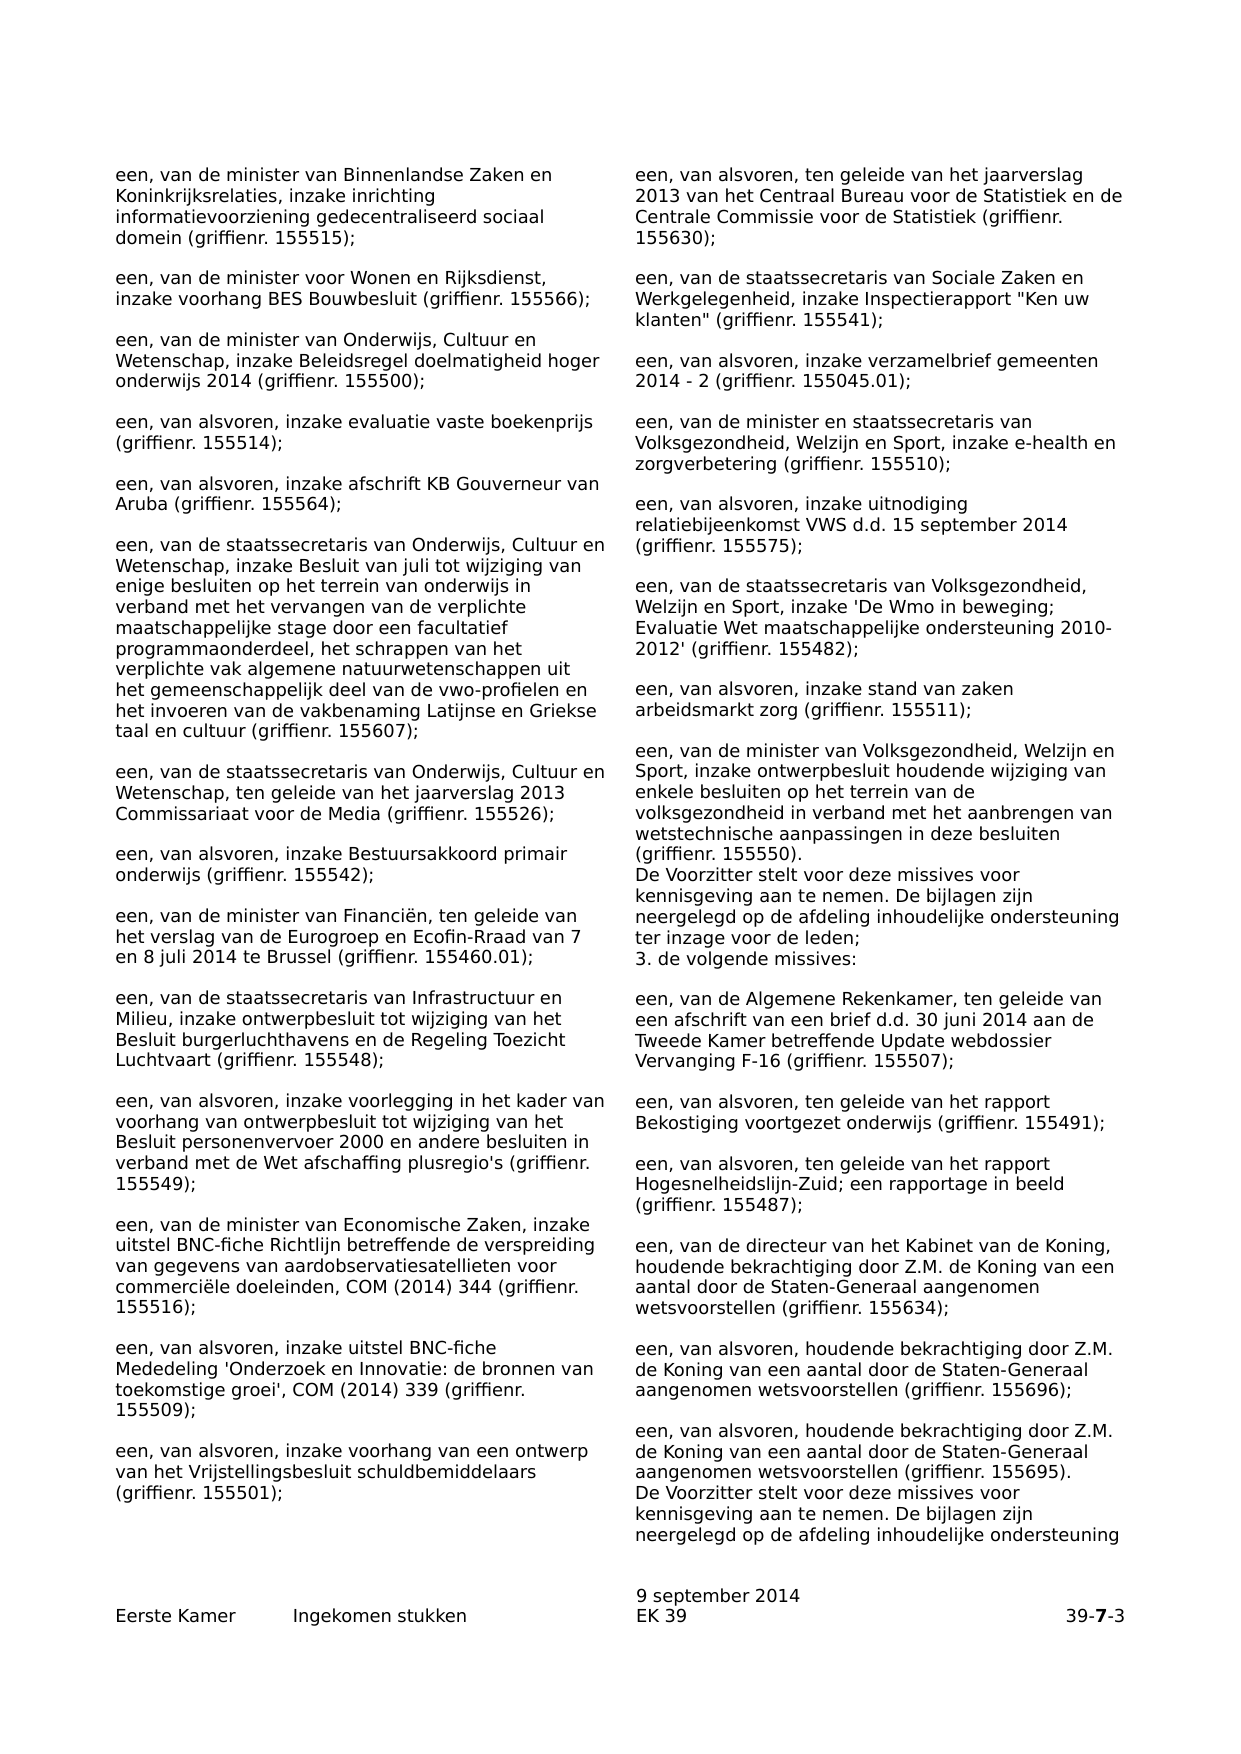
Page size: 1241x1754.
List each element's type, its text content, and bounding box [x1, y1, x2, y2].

text een, van de directeur van het Kabinet van de Koning, houdende bekrachtiging door Z.M. de Koning van een aantal door de Staten-Generaal aangenomen wetsvoorstellen (griffienr. 155634); [635, 1236, 1125, 1319]
text 3. de volgende missives: [635, 948, 1125, 969]
text een, van de minister en staatssecretaris van Volksgezondheid, Welzijn en Sport, inzake e-health en zorgverbetering (griffienr. 155510); [635, 412, 1125, 474]
text een, van alsvoren, inzake evaluatie vaste boekenprijs (griffienr. 155514); [115, 412, 605, 453]
text een, van alsvoren, inzake voorhang van een ontwerp van het Vrijstellingsbesluit schuldbemiddelaars (griffienr. 155501); [115, 1441, 605, 1503]
text een, van de minister van Financiën, ten geleide van het verslag van de Eurogroep en Ecofin-Rraad van 7 en 8 juli 2014 te Brussel (griffienr. 155460.01); [115, 906, 605, 968]
text een, van de minister voor Wonen en Rijksdienst, inzake voorhang BES Bouwbesluit (griffienr. 155566); [115, 268, 605, 310]
text een, van alsvoren, inzake afschrift KB Gouverneur van Aruba (griffienr. 155564); [115, 473, 605, 515]
text een, van alsvoren, houdende bekrachtiging door Z.M. de Koning van een aantal door de Staten-Generaal aangenomen wetsvoorstellen (griffienr. 155695). [635, 1421, 1125, 1483]
text een, van de staatssecretaris van Onderwijs, Cultuur en Wetenschap, inzake Besluit van juli tot wijziging van enige besluiten op het terrein van onderwijs in verband met het vervangen van de verplichte maatschappelijke stage door een facultatief programmaonderdeel, het schrappen van het verplichte vak algemene natuurwetenschappen uit het gemeenschappelijk deel van de vwo-profielen en het invoeren van de vakbenaming Latijnse en Griekse taal en cultuur (griffienr. 155607); [115, 535, 605, 742]
text een, van de staatssecretaris van Volksgezondheid, Welzijn en Sport, inzake 'De Wmo in beweging; Evaluatie Wet maatschappelijke ondersteuning 2010-2012' (griffienr. 155482); [635, 576, 1125, 659]
text een, van alsvoren, inzake voorlegging in het kader van voorhang van ontwerpbesluit tot wijziging van het Besluit personenvervoer 2000 en andere besluiten in verband met de Wet afschaffing plusregio's (griffienr. 155549); [115, 1091, 605, 1194]
text een, van alsvoren, ten geleide van het rapport Bekostiging voortgezet onderwijs (griffienr. 155491); [635, 1092, 1125, 1133]
text een, van de minister van Binnenlandse Zaken en Koninkrijksrelaties, inzake inrichting informatievoorziening gedecentraliseerd sociaal domein (griffienr. 155515); [115, 165, 605, 248]
text een, van de minister van Onderwijs, Cultuur en Wetenschap, inzake Beleidsregel doelmatigheid hoger onderwijs 2014 (griffienr. 155500); [115, 330, 605, 392]
text een, van de staatssecretaris van Infrastructuur en Milieu, inzake ontwerpbesluit tot wijziging van het Besluit burgerluchthavens en de Regeling Toezicht Luchtvaart (griffienr. 155548); [115, 988, 605, 1071]
text een, van de staatssecretaris van Sociale Zaken en Werkgelegenheid, inzake Inspectierapport "Ken uw klanten" (griffienr. 155541); [635, 268, 1125, 330]
text een, van alsvoren, inzake verzamelbrief gemeenten 2014 - 2 (griffienr. 155045.01); [635, 350, 1125, 392]
text De Voorzitter stelt voor deze missives voor kennisgeving aan te nemen. De bijlagen zijn neergelegd op de afdeling inhoudelijke ondersteuning ter inzage voor de leden; [635, 865, 1125, 948]
text een, van de staatssecretaris van Onderwijs, Cultuur en Wetenschap, ten geleide van het jaarverslag 2013 Commissariaat voor de Media (griffienr. 155526); [115, 762, 605, 824]
text een, van alsvoren, ten geleide van het rapport Hogesnelheidslijn-Zuid; een rapportage in beeld (griffienr. 155487); [635, 1153, 1125, 1216]
text een, van de minister van Economische Zaken, inzake uitstel BNC-fiche Richtlijn betreffende de verspreiding van gegevens van aardobservatiesatellieten voor commerciële doeleinden, COM (2014) 344 (griffienr. 155516); [115, 1214, 605, 1318]
text een, van de Algemene Rekenkamer, ten geleide van een afschrift van een brief d.d. 30 juni 2014 aan de Tweede Kamer betreffende Update webdossier Vervanging F-16 (griffienr. 155507); [635, 989, 1125, 1072]
text een, van alsvoren, ten geleide van het jaarverslag 2013 van het Centraal Bureau voor de Statistiek en de Centrale Commissie voor de Statistiek (griffienr. 155630); [635, 165, 1125, 248]
text een, van alsvoren, inzake uitnodiging relatiebijeenkomst VWS d.d. 15 september 2014 (griffienr. 155575); [635, 494, 1125, 556]
text een, van alsvoren, inzake stand van zaken arbeidsmarkt zorg (griffienr. 155511); [635, 679, 1125, 721]
text een, van de minister van Volksgezondheid, Welzijn en Sport, inzake ontwerpbesluit houdende wijziging van enkele besluiten op het terrein van de volksgezondheid in verband met het aanbrengen van wetstechnische aanpassingen in deze besluiten (griffienr. 155550). [635, 741, 1125, 865]
text De Voorzitter stelt voor deze missives voor kennisgeving aan te nemen. De bijlagen zijn neergelegd op de afdeling inhoudelijke ondersteuning [635, 1483, 1125, 1546]
text een, van alsvoren, houdende bekrachtiging door Z.M. de Koning van een aantal door de Staten-Generaal aangenomen wetsvoorstellen (griffienr. 155696); [635, 1339, 1125, 1401]
text een, van alsvoren, inzake Bestuursakkoord primair onderwijs (griffienr. 155542); [115, 844, 605, 886]
text een, van alsvoren, inzake uitstel BNC-fiche Mededeling 'Onderzoek en Innovatie: de bronnen van toekomstige groei', COM (2014) 339 (griffienr. 155509); [115, 1338, 605, 1421]
